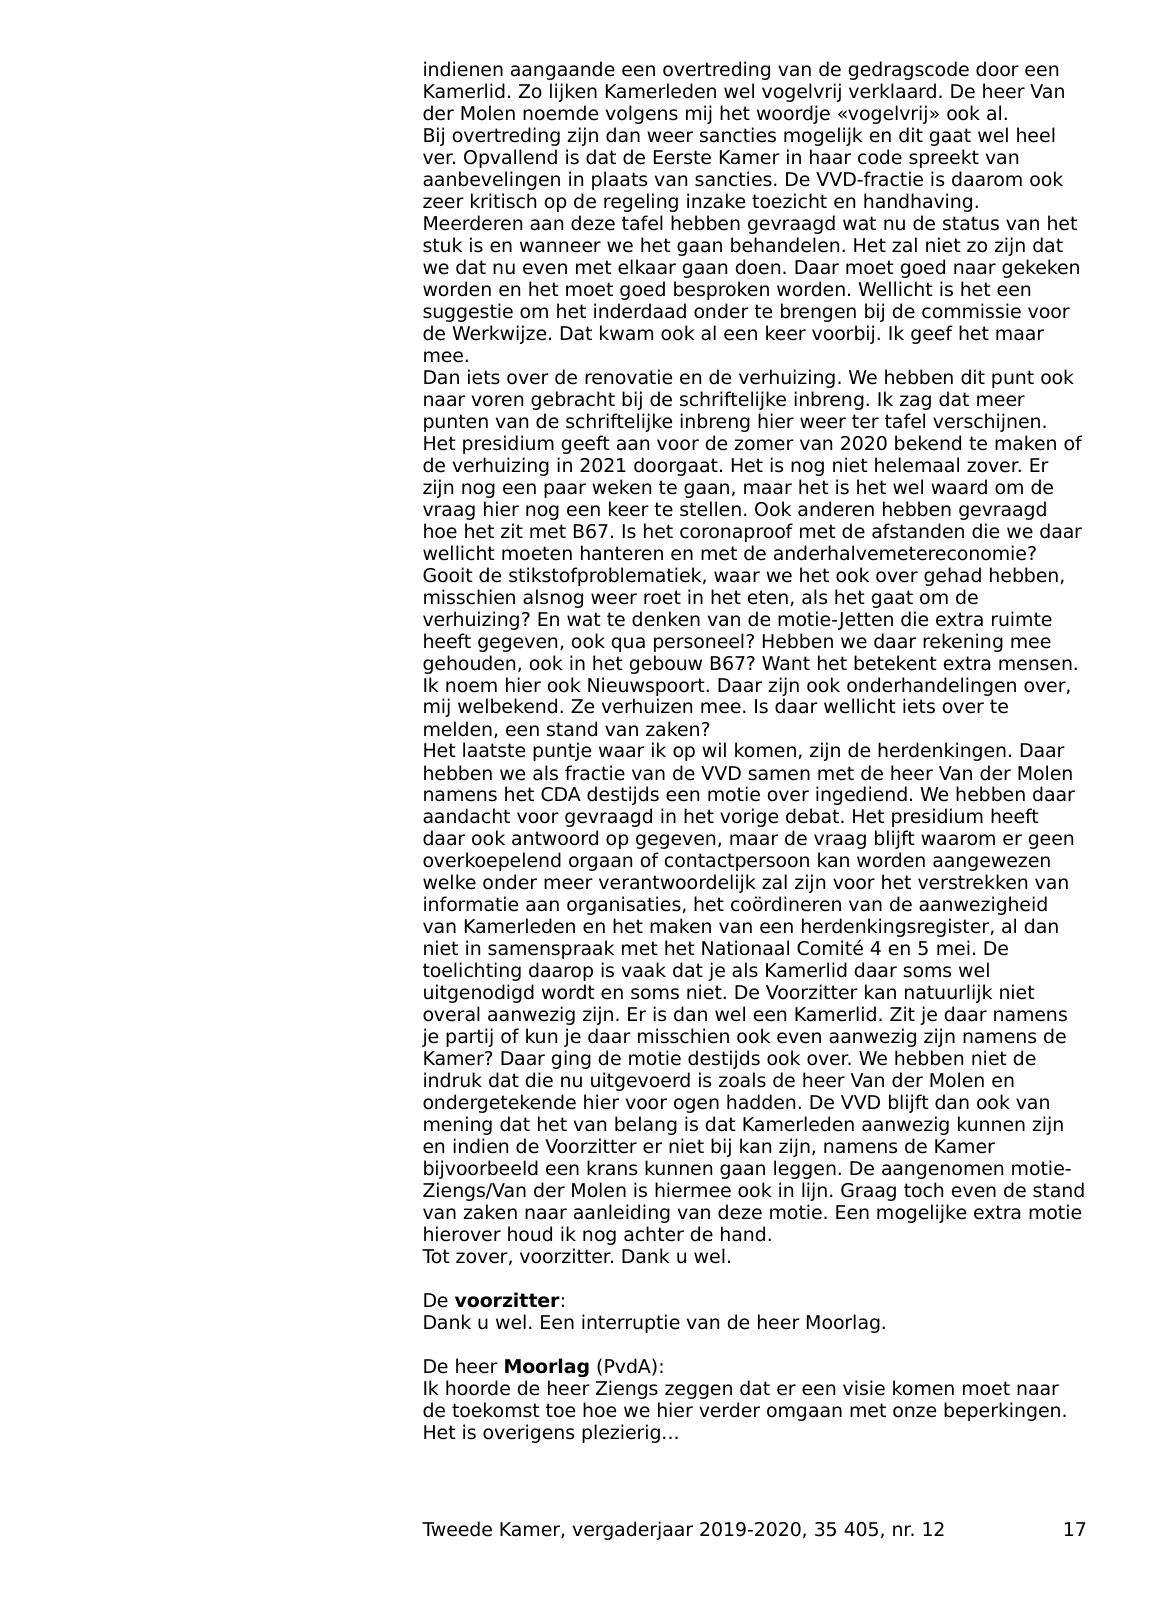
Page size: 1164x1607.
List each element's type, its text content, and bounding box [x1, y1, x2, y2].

text Ik noem hier ook Nieuwspoort. Daar zijn ook onderhandelingen over, mij welbekend. Ze verhuizen mee. Is daar wellicht iets over te melden, een stand van zaken? [422, 674, 1087, 740]
text indienen aangaande een overtreding van de gedragscode door een Kamerlid. Zo lijken Kamerleden wel vogelvrij verklaard. De heer Van der Molen noemde volgens mij het woordje «vogelvrij» ook al. [422, 59, 1087, 125]
text Tot zover, voorzitter. Dank u wel. [422, 1246, 1087, 1268]
text Bij overtreding zijn dan weer sancties mogelijk en dit gaat wel heel ver. Opvallend is dat de Eerste Kamer in haar code spreekt van aanbevelingen in plaats van sancties. De VVD-fractie is daarom ook zeer kritisch op de regeling inzake toezicht en handhaving. Meerderen aan deze tafel hebben gevraagd wat nu de status van het stuk is en wanneer we het gaan behandelen. Het zal niet zo zijn dat we dat nu even met elkaar gaan doen. Daar moet goed naar gekeken worden en het moet goed besproken worden. Wellicht is het een suggestie om het inderdaad onder te brengen bij de commissie voor de Werkwijze. Dat kwam ook al een keer voorbij. Ik geef het maar mee. [422, 125, 1087, 367]
text Dank u wel. Een interruptie van de heer Moorlag. [422, 1312, 1087, 1334]
text Ik hoorde de heer Ziengs zeggen dat er een visie komen moet naar de toekomst toe hoe we hier verder omgaan met onze beperkingen. Het is overigens plezierig... [422, 1378, 1087, 1444]
text Dan iets over de renovatie en de verhuizing. We hebben dit punt ook naar voren gebracht bij de schriftelijke inbreng. Ik zag dat meer punten van de schriftelijke inbreng hier weer ter tafel verschijnen. Het presidium geeft aan voor de zomer van 2020 bekend te maken of de verhuizing in 2021 doorgaat. Het is nog niet helemaal zover. Er zijn nog een paar weken te gaan, maar het is het wel waard om de vraag hier nog een keer te stellen. Ook anderen hebben gevraagd hoe het zit met B67. Is het coronaproof met de afstanden die we daar wellicht moeten hanteren en met de anderhalvemetereconomie? Gooit de stikstofproblematiek, waar we het ook over gehad hebben, misschien alsnog weer roet in het eten, als het gaat om de verhuizing? En wat te denken van de motie-Jetten die extra ruimte heeft gegeven, ook qua personeel? Hebben we daar rekening mee gehouden, ook in het gebouw B67? Want het betekent extra mensen. [422, 367, 1087, 674]
text Het laatste puntje waar ik op wil komen, zijn de herdenkingen. Daar hebben we als fractie van de VVD samen met de heer Van der Molen namens het CDA destijds een motie over ingediend. We hebben daar aandacht voor gevraagd in het vorige debat. Het presidium heeft daar ook antwoord op gegeven, maar de vraag blijft waarom er geen overkoepelend orgaan of contactpersoon kan worden aangewezen welke onder meer verantwoordelijk zal zijn voor het verstrekken van informatie aan organisaties, het coördineren van de aanwezigheid van Kamerleden en het maken van een herdenkingsregister, al dan niet in samenspraak met het Nationaal Comité 4 en 5 mei. De toelichting daarop is vaak dat je als Kamerlid daar soms wel uitgenodigd wordt en soms niet. De Voorzitter kan natuurlijk niet overal aanwezig zijn. Er is dan wel een Kamerlid. Zit je daar namens je partij of kun je daar misschien ook even aanwezig zijn namens de Kamer? Daar ging de motie destijds ook over. We hebben niet de indruk dat die nu uitgevoerd is zoals de heer Van der Molen en ondergetekende hier voor ogen hadden. De VVD blijft dan ook van mening dat het van belang is dat Kamerleden aanwezig kunnen zijn en indien de Voorzitter er niet bij kan zijn, namens de Kamer bijvoorbeeld een krans kunnen gaan leggen. De aangenomen motie-Ziengs/Van der Molen is hiermee ook in lijn. Graag toch even de stand van zaken naar aanleiding van deze motie. Een mogelijke extra motie hierover houd ik nog achter de hand. [422, 740, 1087, 1246]
text De heer Moorlag (PvdA): [422, 1356, 1087, 1378]
text De voorzitter: [422, 1290, 1087, 1312]
